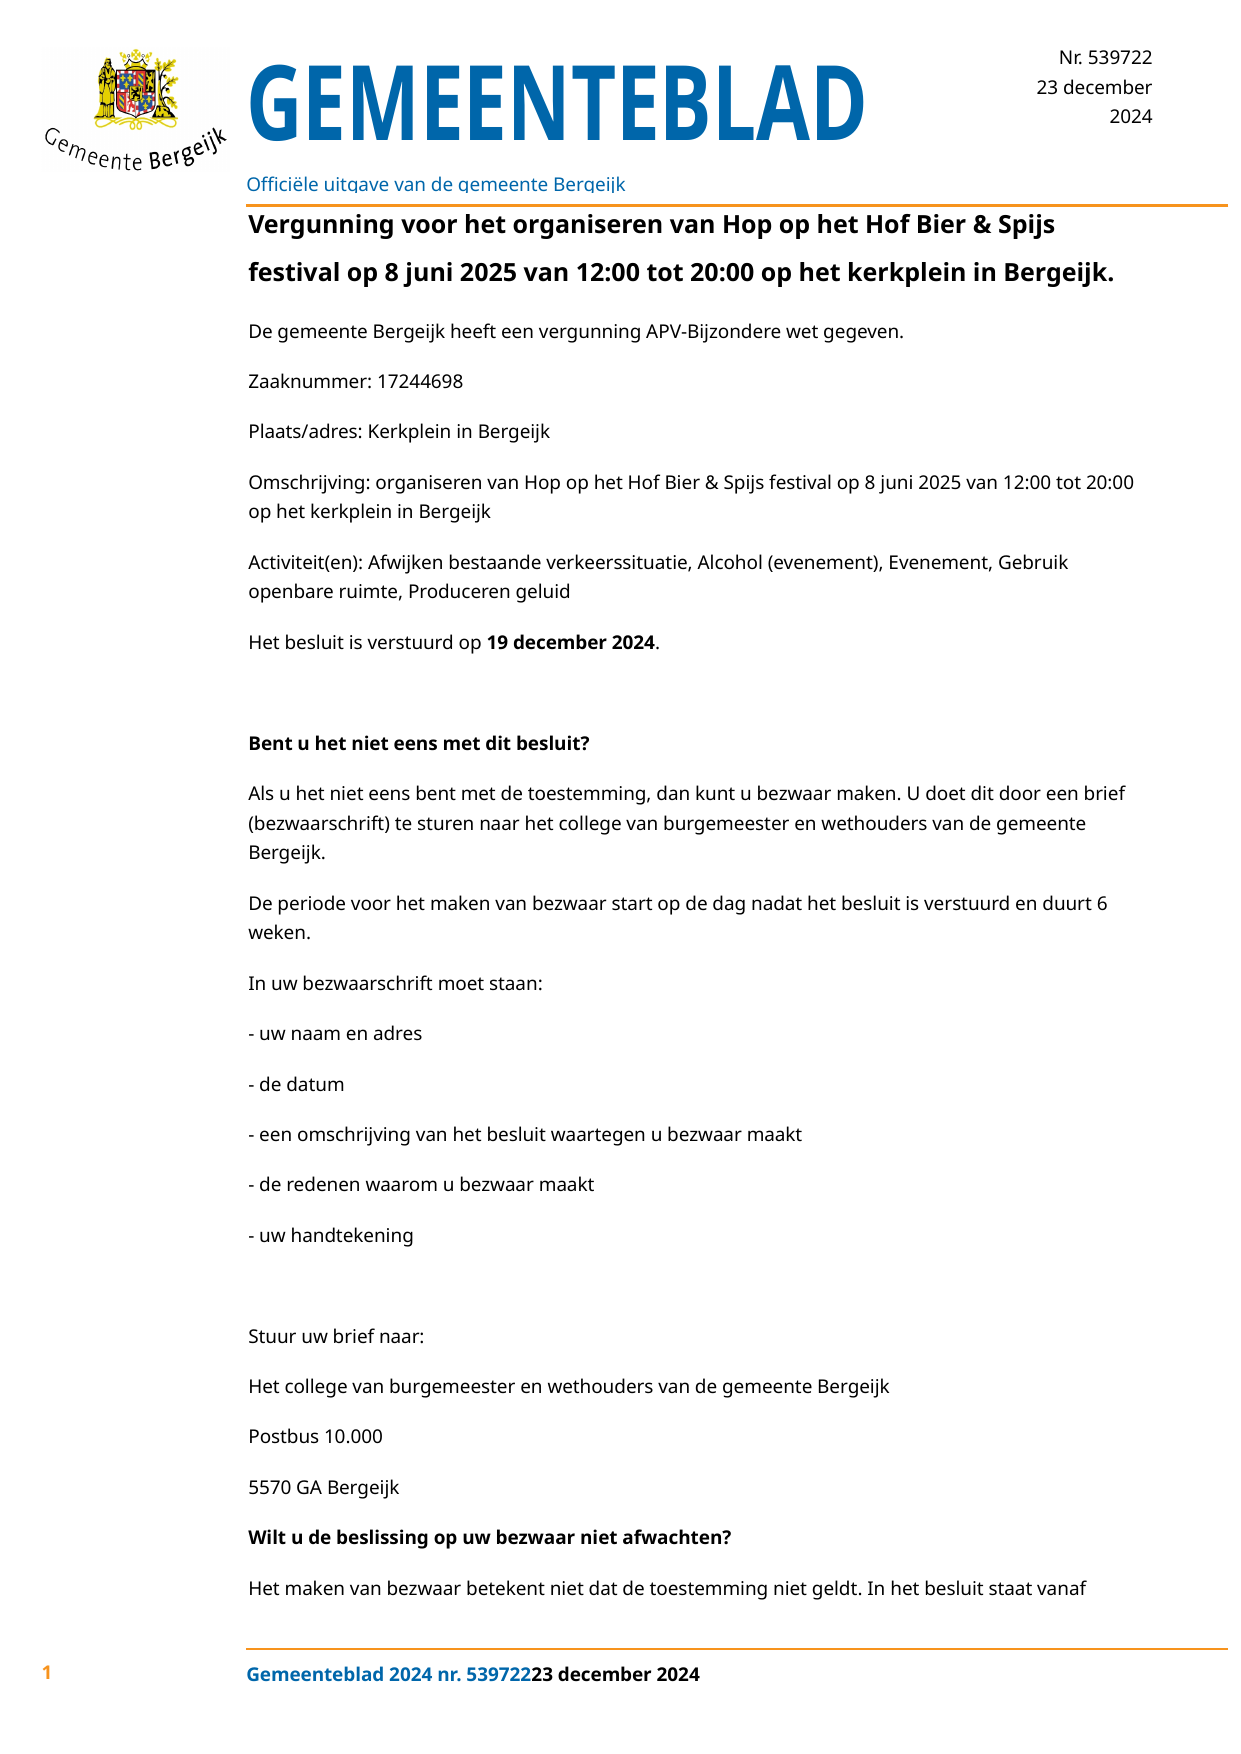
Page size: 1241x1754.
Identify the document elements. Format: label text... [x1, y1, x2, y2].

text Activiteit(en): Afwijken bestaande verkeerssituatie, Alcohol (evenement), Evenement, Gebruik openbare ruimte, Produceren geluid [248, 549, 1152, 604]
text Vergunning voor het organiseren van Hop op het Hof Bier & Spijs festival op 8 juni 2025 van 12:00 tot 20:00 op het kerkplein in Bergeijk. [248, 207, 1152, 288]
text Bent u het niet eens met dit besluit? [248, 730, 1152, 756]
text Als u het niet eens bent met de toestemming, dan kunt u bezwaar maken. U doet dit door een brief (bezwaarschrift) te sturen naar het college van burgemeester en wethouders van de gemeente Bergeijk. [248, 780, 1152, 865]
text Postbus 10.000 [248, 1424, 1152, 1449]
text Stuur uw brief naar: [248, 1323, 1152, 1349]
text De periode voor het maken van bezwaar start op de dag nadat het besluit is verstuurd en duurt 6 weken. [248, 890, 1152, 945]
text De gemeente Bergeijk heeft een vergunning APV-Bijzondere wet gegeven. [248, 318, 1152, 344]
text Het besluit is verstuurd op 19 december 2024. [248, 629, 1152, 655]
text Omschrijving: organiseren van Hop op het Hof Bier & Spijs festival op 8 juni 2025 van 12:00 tot 20:00 op het kerkplein in Bergeijk [248, 469, 1152, 524]
picture [41, 47, 231, 172]
text Plaats/adres: Kerkplein in Bergeijk [248, 419, 1152, 444]
text - uw handtekening [248, 1222, 1152, 1248]
text Zaaknummer: 17244698 [248, 368, 1152, 394]
text Het college van burgemeester en wethouders van de gemeente Bergeijk [248, 1373, 1152, 1399]
text In uw bezwaarschrift moet staan: [248, 970, 1152, 996]
text Wilt u de beslissing op uw bezwaar niet afwachten? [248, 1524, 1152, 1550]
text - uw naam en adres [248, 1020, 1152, 1046]
text - de datum [248, 1071, 1152, 1097]
text Het maken van bezwaar betekent niet dat de toestemming niet geldt. In het besluit staat vanaf [248, 1575, 1152, 1601]
text 5570 GA Bergeijk [248, 1474, 1152, 1500]
text - de redenen waarom u bezwaar maakt [248, 1172, 1152, 1197]
text - een omschrijving van het besluit waartegen u bezwaar maakt [248, 1121, 1152, 1147]
